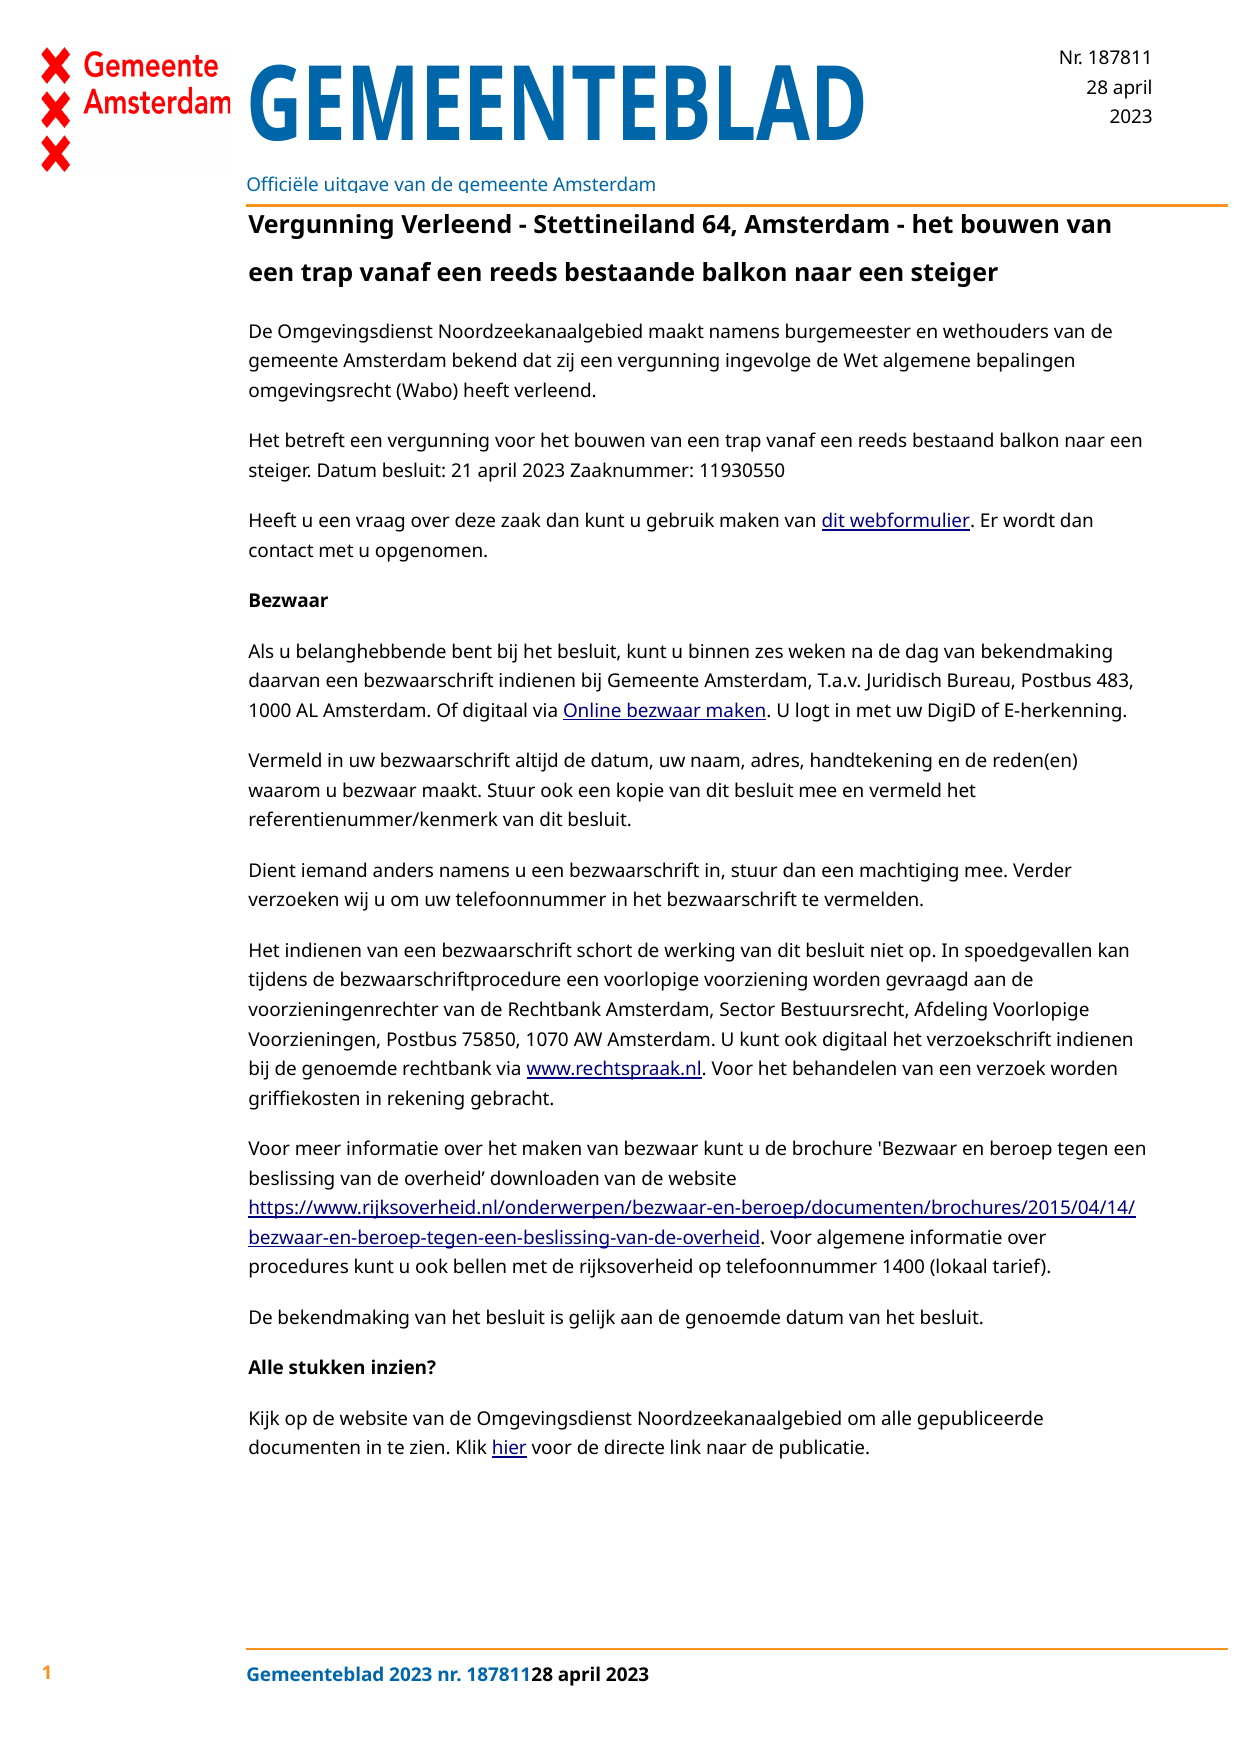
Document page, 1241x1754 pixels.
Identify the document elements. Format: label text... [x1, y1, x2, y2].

text Dient iemand anders namens u een bezwaarschrift in, stuur dan een machtiging mee. Verder verzoeken wij u om uw telefoonnummer in het bezwaarschrift te vermelden. [248, 857, 1152, 912]
text Vergunning Verleend - Stettineiland 64, Amsterdam - het bouwen van een trap vanaf een reeds bestaande balkon naar een steiger [248, 207, 1152, 288]
text Vermeld in uw bezwaarschrift altijd de datum, uw naam, adres, handtekening en de reden(en) waarom u bezwaar maakt. Stuur ook een kopie van dit besluit mee en vermeld het referentienummer/kenmerk van dit besluit. [248, 747, 1152, 832]
text Het indienen van een bezwaarschrift schort de werking van dit besluit niet op. In spoedgevallen kan tijdens de bezwaarschriftprocedure een voorlopige voorziening worden gevraagd aan de voorzieningenrechter van de Rechtbank Amsterdam, Sector Bestuursrecht, Afdeling Voorlopige Voorzieningen, Postbus 75850, 1070 AW Amsterdam. U kunt ook digitaal het verzoekschrift indienen bij de genoemde rechtbank via www.rechtspraak.nl. Voor het behandelen van een verzoek worden griffiekosten in rekening gebracht. [248, 937, 1152, 1111]
text Bezwaar [248, 587, 1152, 613]
text De Omgevingsdienst Noordzeekanaalgebied maakt namens burgemeester en wethouders van de gemeente Amsterdam bekend dat zij een vergunning ingevolge de Wet algemene bepalingen omgevingsrecht (Wabo) heeft verleend. [248, 318, 1152, 403]
text De bekendmaking van het besluit is gelijk aan de genoemde datum van het besluit. [248, 1304, 1152, 1330]
text Kijk op de website van de Omgevingsdienst Noordzeekanaalgebied om alle gepubliceerde documenten in te zien. Klik hier voor de directe link naar de publicatie. [248, 1405, 1152, 1460]
text Het betreft een vergunning voor het bouwen van een trap vanaf een reeds bestaand balkon naar een steiger. Datum besluit: 21 april 2023 Zaaknummer: 11930550 [248, 427, 1152, 483]
text Alle stukken inzien? [248, 1354, 1152, 1380]
text Voor meer informatie over het maken van bezwaar kunt u de brochure 'Bezwaar en beroep tegen een beslissing van de overheid’ downloaden van de website https://www.rijksoverheid.nl/onderwerpen/bezwaar-en-beroep/documenten/brochures/2015/04/14/bezwaar-en-beroep-tegen-een-beslissing-van-de-overheid. Voor algemene informatie over procedures kunt u ook bellen met de rijksoverheid op telefoonnummer 1400 (lokaal tarief). [248, 1135, 1152, 1279]
text Als u belanghebbende bent bij het besluit, kunt u binnen zes weken na de dag van bekendmaking daarvan een bezwaarschrift indienen bij Gemeente Amsterdam, T.a.v. Juridisch Bureau, Postbus 483, 1000 AL Amsterdam. Of digitaal via Online bezwaar maken. U logt in met uw DigiD of E-herkenning. [248, 638, 1152, 723]
picture [41, 47, 231, 172]
text Heeft u een vraag over deze zaak dan kunt u gebruik maken van dit webformulier. Er wordt dan contact met u opgenomen. [248, 507, 1152, 563]
